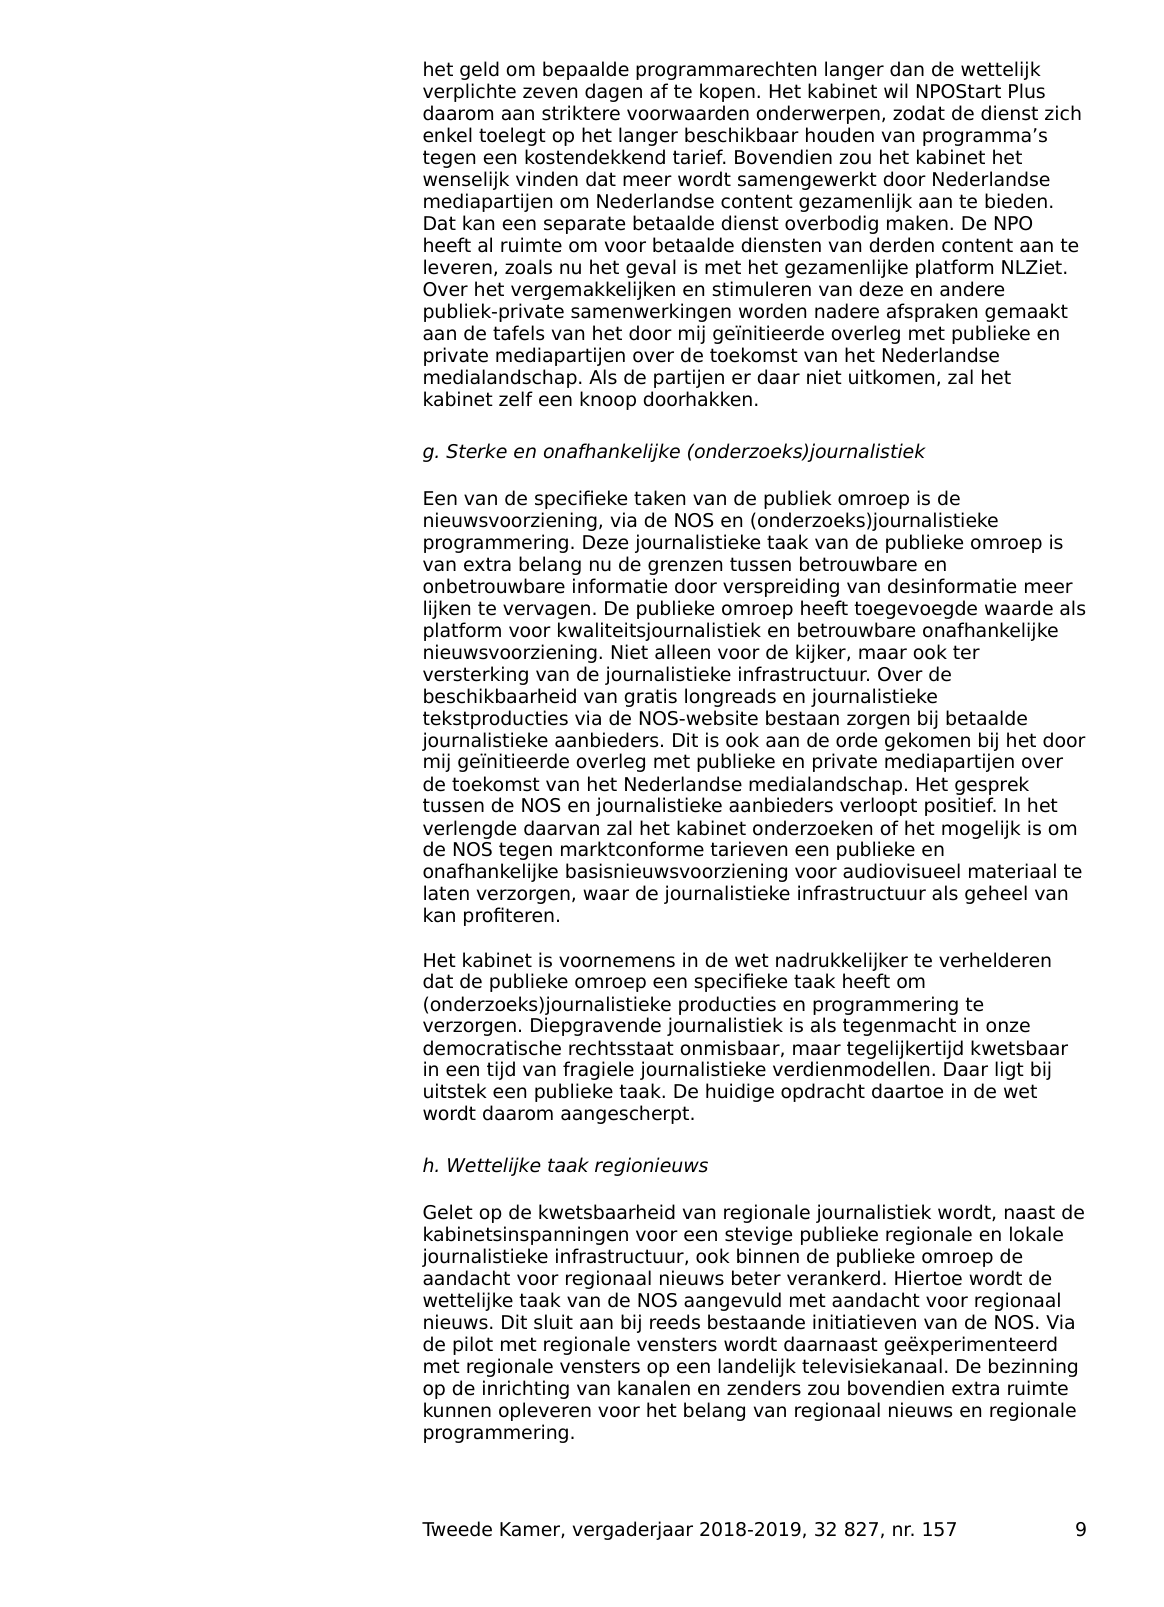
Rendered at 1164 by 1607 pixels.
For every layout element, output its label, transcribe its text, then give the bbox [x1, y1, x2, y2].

text Het kabinet is voornemens in de wet nadrukkelijker te verhelderen dat de publieke omroep een specifieke taak heeft om (onderzoeks)journalistieke producties en programmering te verzorgen. Diepgravende journalistiek is als tegenmacht in onze democratische rechtsstaat onmisbaar, maar tegelijkertijd kwetsbaar in een tijd van fragiele journalistieke verdienmodellen. Daar ligt bij uitstek een publieke taak. De huidige opdracht daartoe in de wet wordt daarom aangescherpt. [422, 949, 1087, 1125]
subtitle g. Sterke en onafhankelijke (onderzoeks)journalistiek [422, 441, 1087, 463]
subtitle h. Wettelijke taak regionieuws [422, 1155, 1087, 1177]
text Een van de specifieke taken van de publiek omroep is de nieuwsvoorziening, via de NOS en (onderzoeks)journalistieke programmering. Deze journalistieke taak van de publieke omroep is van extra belang nu de grenzen tussen betrouwbare en onbetrouwbare informatie door verspreiding van desinformatie meer lijken te vervagen. De publieke omroep heeft toegevoegde waarde als platform voor kwaliteitsjournalistiek en betrouwbare onafhankelijke nieuwsvoorziening. Niet alleen voor de kijker, maar ook ter versterking van de journalistieke infrastructuur. Over de beschikbaarheid van gratis longreads en journalistieke tekstproducties via de NOS-website bestaan zorgen bij betaalde journalistieke aanbieders. Dit is ook aan de orde gekomen bij het door mij geïnitieerde overleg met publieke en private mediapartijen over de toekomst van het Nederlandse medialandschap. Het gesprek tussen de NOS en journalistieke aanbieders verloopt positief. In het verlengde daarvan zal het kabinet onderzoeken of het mogelijk is om de NOS tegen marktconforme tarieven een publieke en onafhankelijke basisnieuwsvoorziening voor audiovisueel materiaal te laten verzorgen, waar de journalistieke infrastructuur als geheel van kan profiteren. [422, 488, 1087, 927]
text Gelet op de kwetsbaarheid van regionale journalistiek wordt, naast de kabinetsinspanningen voor een stevige publieke regionale en lokale journalistieke infrastructuur, ook binnen de publieke omroep de aandacht voor regionaal nieuws beter verankerd. Hiertoe wordt de wettelijke taak van de NOS aangevuld met aandacht voor regionaal nieuws. Dit sluit aan bij reeds bestaande initiatieven van de NOS. Via de pilot met regionale vensters wordt daarnaast geëxperimenteerd met regionale vensters op een landelijk televisiekanaal. De bezinning op de inrichting van kanalen en zenders zou bovendien extra ruimte kunnen opleveren voor het belang van regionaal nieuws en regionale programmering. [422, 1202, 1087, 1444]
text het geld om bepaalde programmarechten langer dan de wettelijk verplichte zeven dagen af te kopen. Het kabinet wil NPOStart Plus daarom aan striktere voorwaarden onderwerpen, zodat de dienst zich enkel toelegt op het langer beschikbaar houden van programma’s tegen een kostendekkend tarief. Bovendien zou het kabinet het wenselijk vinden dat meer wordt samengewerkt door Nederlandse mediapartijen om Nederlandse content gezamenlijk aan te bieden. Dat kan een separate betaalde dienst overbodig maken. De NPO heeft al ruimte om voor betaalde diensten van derden content aan te leveren, zoals nu het geval is met het gezamenlijke platform NLZiet. Over het vergemakkelijken en stimuleren van deze en andere publiek-private samenwerkingen worden nadere afspraken gemaakt aan de tafels van het door mij geïnitieerde overleg met publieke en private mediapartijen over de toekomst van het Nederlandse medialandschap. Als de partijen er daar niet uitkomen, zal het kabinet zelf een knoop doorhakken. [422, 59, 1087, 411]
